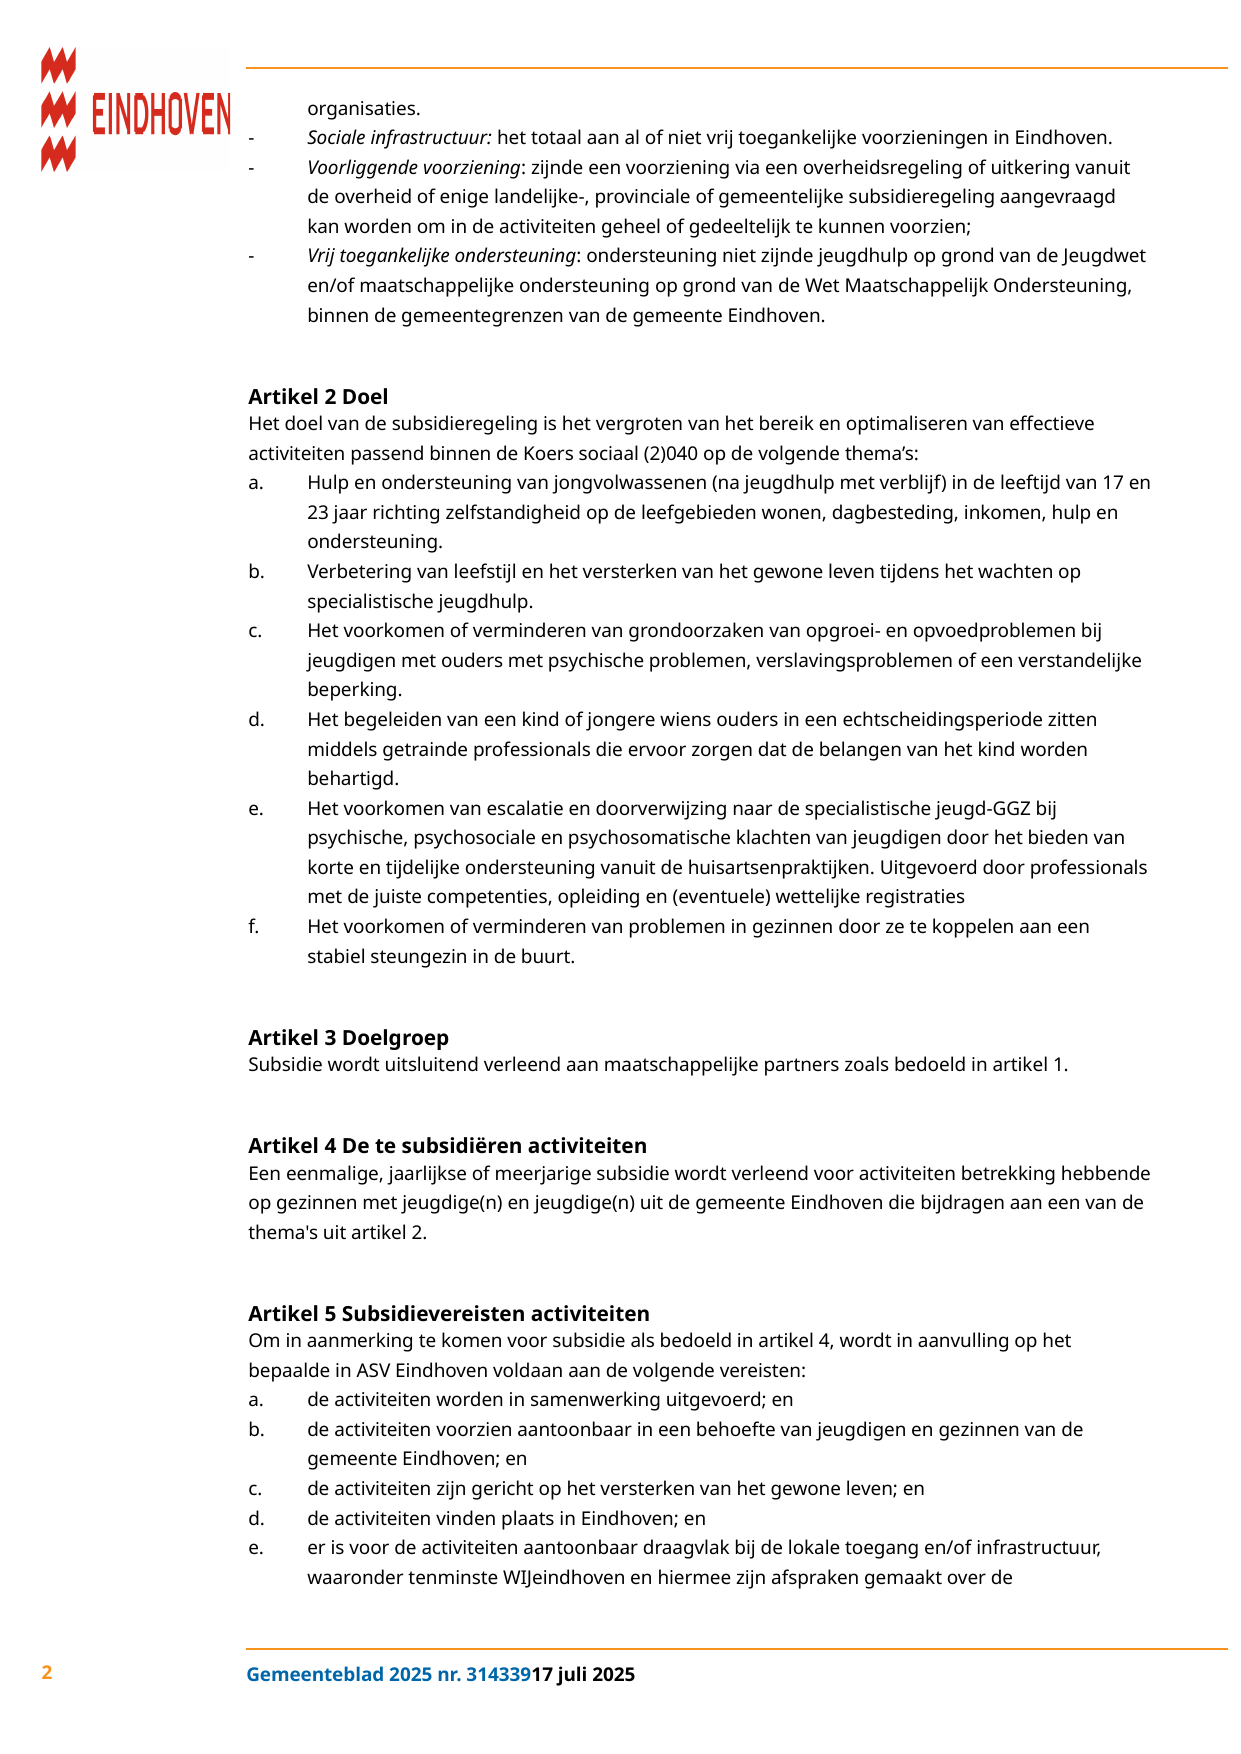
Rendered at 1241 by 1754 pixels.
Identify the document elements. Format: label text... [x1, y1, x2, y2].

text Om in aanmerking te komen voor subsidie als bedoeld in artikel 4, wordt in aanvulling op het bepaalde in ASV Eindhoven voldaan aan de volgende vereisten: [248, 1327, 1152, 1383]
list er is voor de activiteiten aantoonbaar draagvlak bij de lokale toegang en/of infrastructuur, waaronder tenminste WIJeindhoven en hiermee zijn afspraken gemaakt over de [248, 1534, 1152, 1590]
list Verbetering van leefstijl en het versterken van het gewone leven tijdens het wachten op specialistische jeugdhulp. [248, 558, 1152, 613]
text Het doel van de subsidieregeling is het vergroten van het bereik en optimaliseren van effectieve activiteiten passend binnen de Koers sociaal (2)040 op de volgende thema’s: [248, 410, 1152, 466]
list Sociale infrastructuur: het totaal aan al of niet vrij toegankelijke voorzieningen in Eindhoven. [248, 124, 1152, 150]
list de activiteiten worden in samenwerking uitgevoerd; en [248, 1386, 1152, 1412]
text Artikel 2 Doel [248, 382, 1152, 410]
picture [41, 47, 231, 172]
list de activiteiten voorzien aantoonbaar in een behoefte van jeugdigen en gezinnen van de gemeente Eindhoven; en [248, 1416, 1152, 1471]
list Hulp en ondersteuning van jongvolwassenen (na jeugdhulp met verblijf) in de leeftijd van 17 en 23 jaar richting zelfstandigheid op de leefgebieden wonen, dagbesteding, inkomen, hulp en ondersteuning. [248, 469, 1152, 554]
text Subsidie wordt uitsluitend verleend aan maatschappelijke partners zoals bedoeld in artikel 1. [248, 1051, 1152, 1077]
list Vrij toegankelijke ondersteuning: ondersteuning niet zijnde jeugdhulp op grond van de Jeugdwet en/of maatschappelijke ondersteuning op grond van de Wet Maatschappelijk Ondersteuning, binnen de gemeentegrenzen van de gemeente Eindhoven. [248, 243, 1152, 328]
text Artikel 3 Doelgroep [248, 1023, 1152, 1051]
list de activiteiten zijn gericht op het versterken van het gewone leven; en [248, 1475, 1152, 1501]
text Een eenmalige, jaarlijkse of meerjarige subsidie wordt verleend voor activiteiten betrekking hebbende op gezinnen met jeugdige(n) en jeugdige(n) uit de gemeente Eindhoven die bijdragen aan een van de thema's uit artikel 2. [248, 1160, 1152, 1244]
list Het voorkomen of verminderen van problemen in gezinnen door ze te koppelen aan een stabiel steungezin in de buurt. [248, 913, 1152, 968]
list Het voorkomen of verminderen van grondoorzaken van opgroei- en opvoedproblemen bij jeugdigen met ouders met psychische problemen, verslavingsproblemen of een verstandelijke beperking. [248, 617, 1152, 702]
list de activiteiten vinden plaats in Eindhoven; en [248, 1505, 1152, 1531]
list Het voorkomen van escalatie en doorverwijzing naar de specialistische jeugd-GGZ bij psychische, psychosociale en psychosomatische klachten van jeugdigen door het bieden van korte en tijdelijke ondersteuning vanuit de huisartsenpraktijken. Uitgevoerd door professionals met de juiste competenties, opleiding en (eventuele) wettelijke registraties [248, 795, 1152, 909]
list organisaties. [248, 95, 1152, 121]
text Artikel 4 De te subsidiëren activiteiten [248, 1131, 1152, 1160]
list Voorliggende voorziening: zijnde een voorziening via een overheidsregeling of uitkering vanuit de overheid of enige landelijke-, provinciale of gemeentelijke subsidieregeling aangevraagd kan worden om in de activiteiten geheel of gedeeltelijk te kunnen voorzien; [248, 154, 1152, 239]
list Het begeleiden van een kind of jongere wiens ouders in een echtscheidingsperiode zitten middels getrainde professionals die ervoor zorgen dat de belangen van het kind worden behartigd. [248, 706, 1152, 791]
text Artikel 5 Subsidievereisten activiteiten [248, 1299, 1152, 1327]
